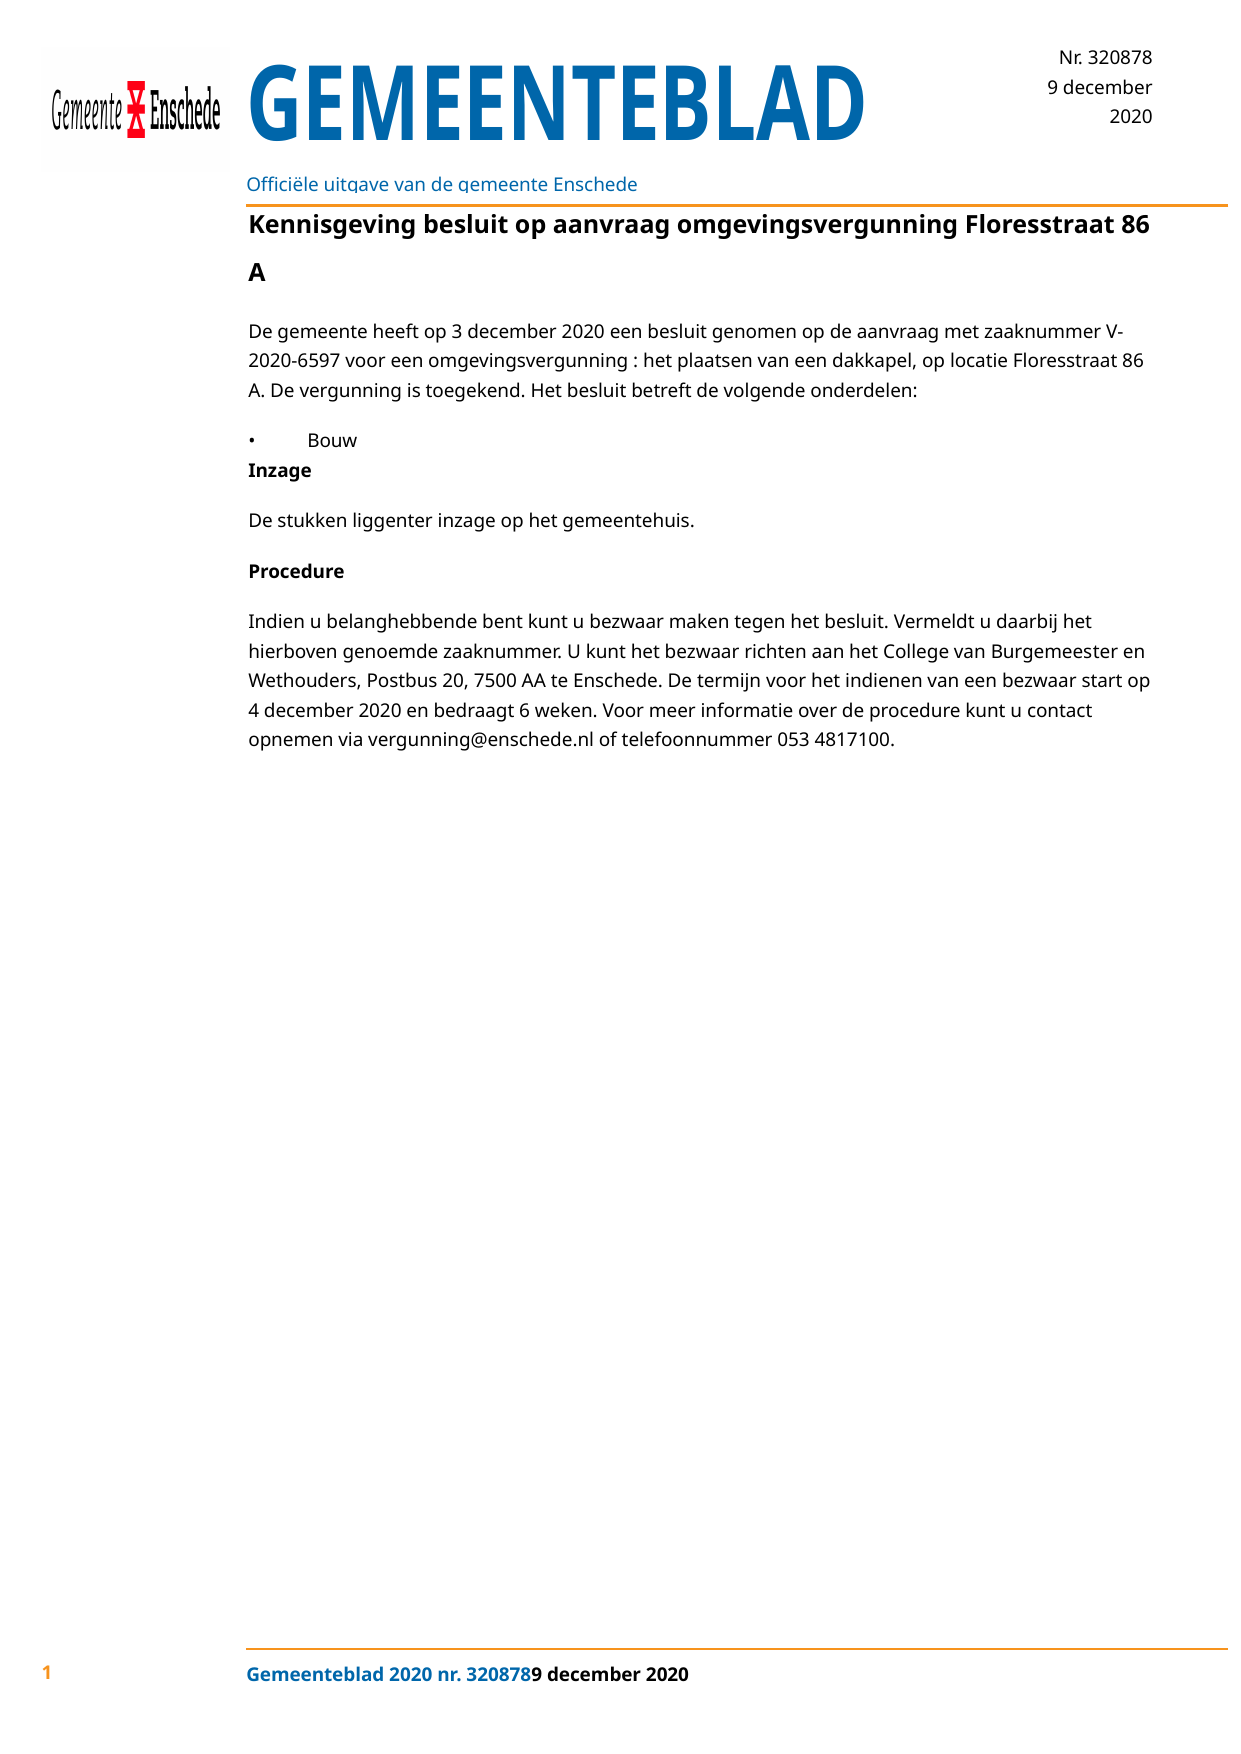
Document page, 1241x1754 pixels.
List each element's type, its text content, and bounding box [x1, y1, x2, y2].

text Procedure [248, 558, 1152, 584]
text De gemeente heeft op 3 december 2020 een besluit genomen op de aanvraag met zaaknummer V-2020-6597 voor een omgevingsvergunning : het plaatsen van een dakkapel, op locatie Floresstraat 86 A. De vergunning is toegekend. Het besluit betreft de volgende onderdelen: [248, 318, 1152, 403]
text Kennisgeving besluit op aanvraag omgevingsvergunning Floresstraat 86 A [248, 207, 1152, 288]
text Indien u belanghebbende bent kunt u bezwaar maken tegen het besluit. Vermeldt u daarbij het hierboven genoemde zaaknummer. U kunt het bezwaar richten aan het College van Burgemees­ter en Wethouders, Postbus 20, 7500 AA te Enschede. De termijn voor het indienen van een bezwaar start op 4 december 2020 en bedraagt 6 weken. Voor meer informatie over de procedure kunt u contact opnemen via vergunning@enschede.nl of telefoonnummer 053 4817100. [248, 608, 1152, 752]
picture [41, 47, 231, 172]
list Bouw [248, 427, 1152, 453]
text De stukken liggenter inzage op het gemeentehuis. [248, 507, 1152, 533]
text Inzage [248, 457, 1152, 483]
